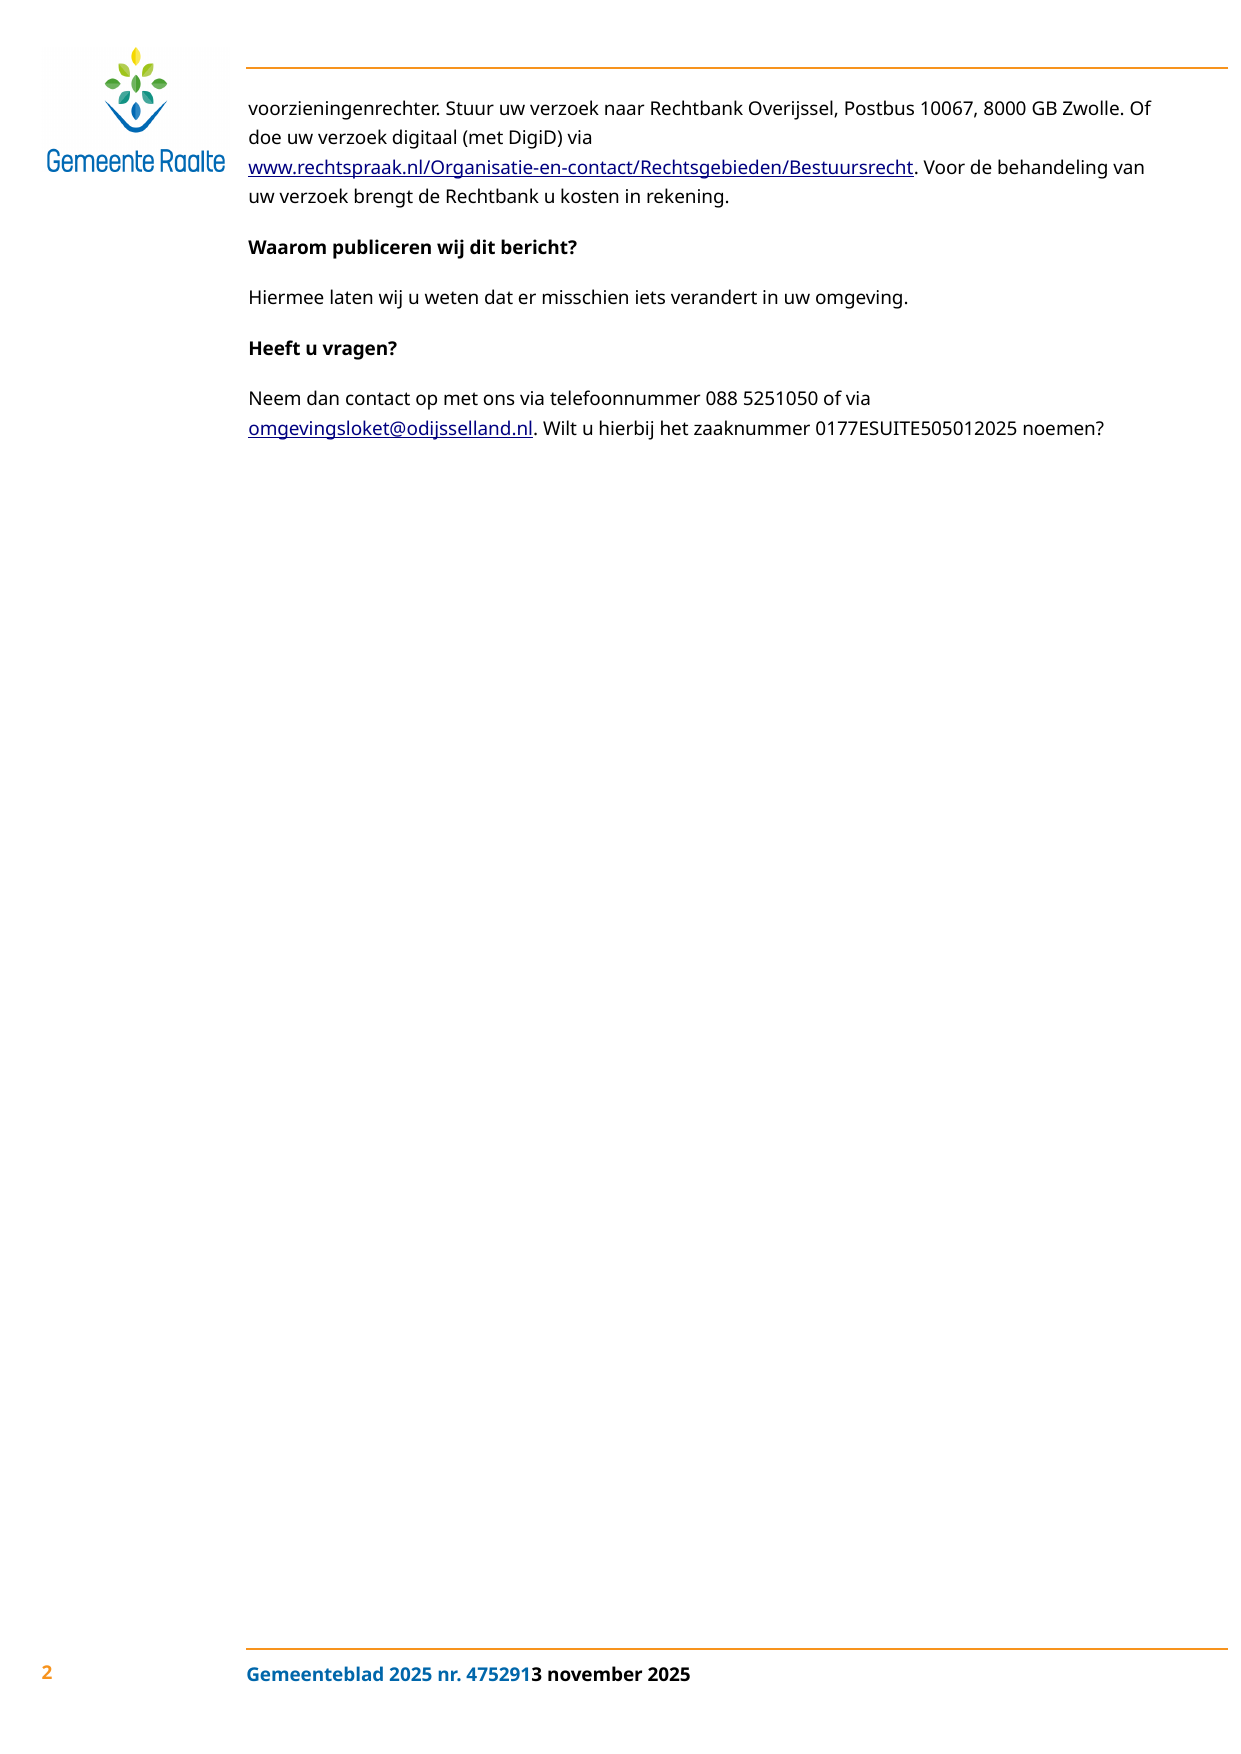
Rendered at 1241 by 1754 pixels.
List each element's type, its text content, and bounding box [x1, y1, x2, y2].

text Hiermee laten wij u weten dat er misschien iets verandert in uw omgeving. [248, 284, 1152, 310]
text Heeft u vragen? [248, 335, 1152, 361]
text Neem dan contact op met ons via telefoonnummer 088 5251050 of via omgevingsloket@odijsselland.nl. Wilt u hierbij het zaaknummer 0177ESUITE505012025 noemen? [248, 385, 1152, 441]
text voorzieningenrechter. Stuur uw verzoek naar Rechtbank Overijssel, Postbus 10067, 8000 GB Zwolle. Of doe uw verzoek digitaal (met DigiD) via www.rechtspraak.nl/Organisatie-en-contact/Rechtsgebieden/Bestuursrecht. Voor de behandeling van uw verzoek brengt de Rechtbank u kosten in rekening. [248, 95, 1152, 209]
picture [41, 47, 231, 172]
text Waarom publiceren wij dit bericht? [248, 234, 1152, 260]
